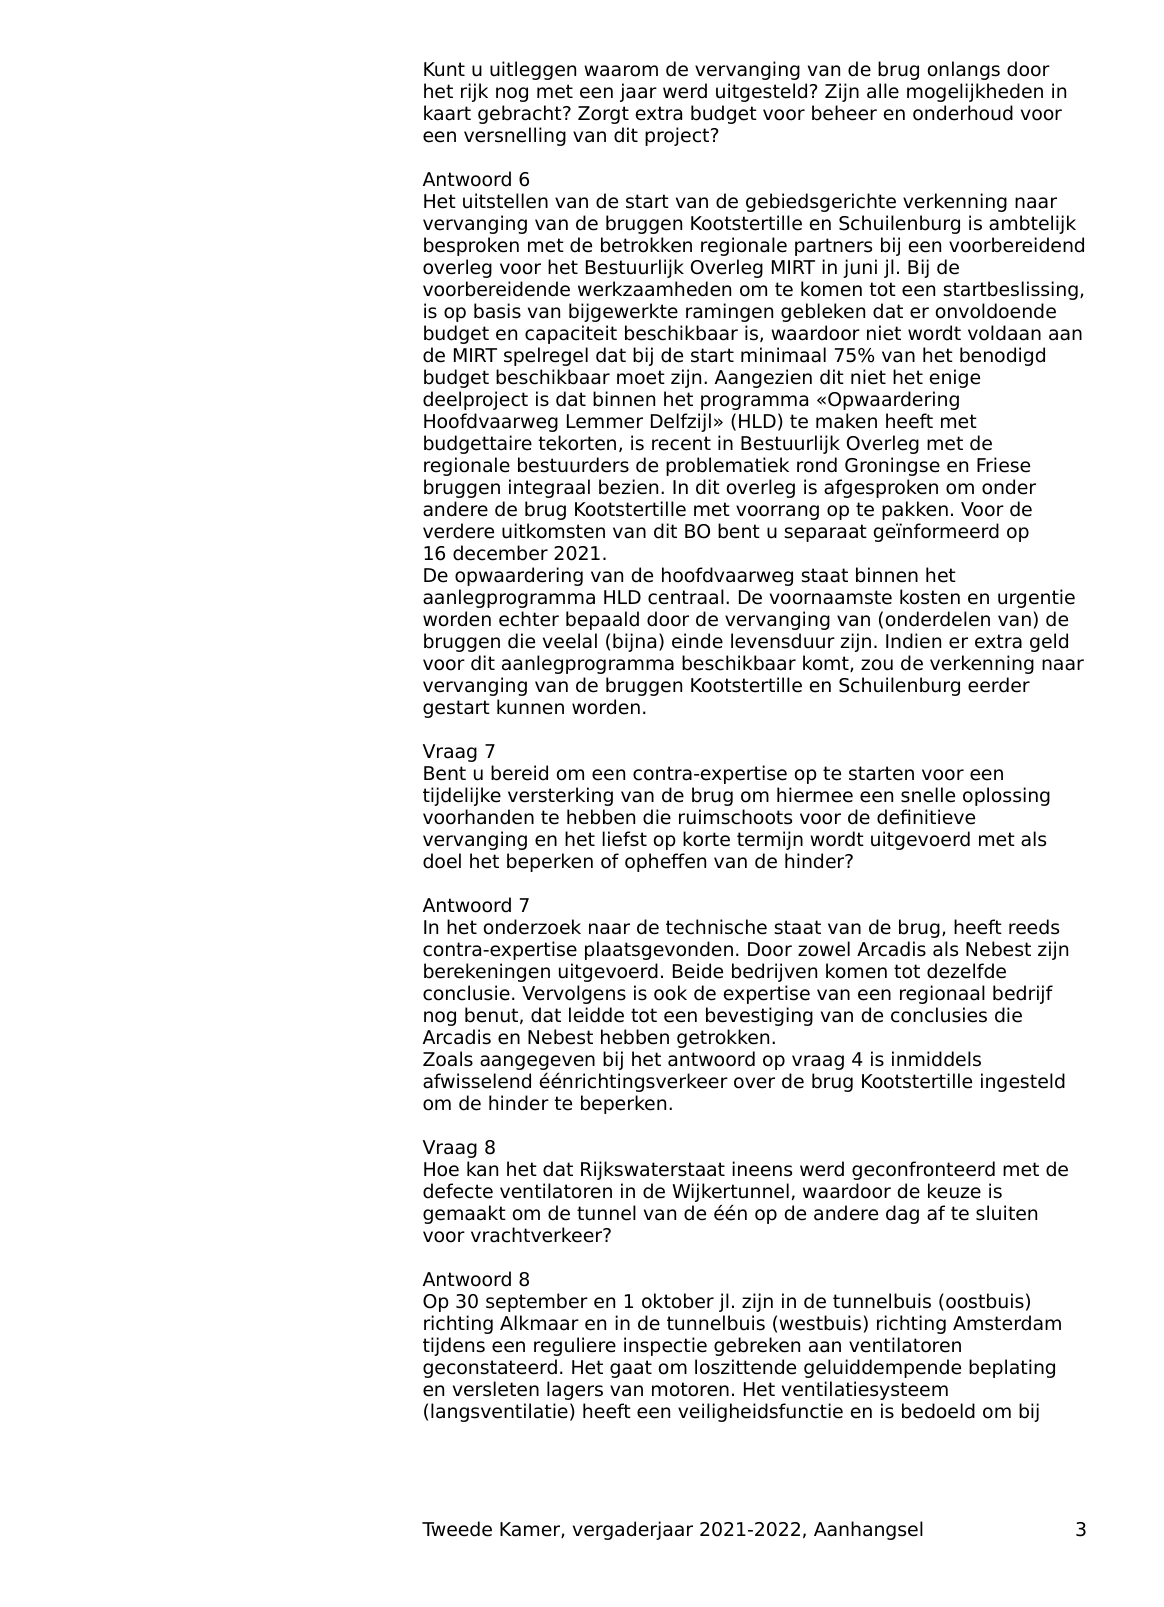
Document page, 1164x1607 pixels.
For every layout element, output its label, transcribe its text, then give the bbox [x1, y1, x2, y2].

text Kunt u uitleggen waarom de vervanging van de brug onlangs door het rijk nog met een jaar werd uitgesteld? Zijn alle mogelijkheden in kaart gebracht? Zorgt extra budget voor beheer en onderhoud voor een versnelling van dit project? [422, 59, 1087, 147]
text Antwoord 6 [422, 169, 1087, 191]
text De opwaardering van de hoofdvaarweg staat binnen het aanlegprogramma HLD centraal. De voornaamste kosten en urgentie worden echter bepaald door de vervanging van (onderdelen van) de bruggen die veelal (bijna) einde levensduur zijn. Indien er extra geld voor dit aanlegprogramma beschikbaar komt, zou de verkenning naar vervanging van de bruggen Kootstertille en Schuilenburg eerder gestart kunnen worden. [422, 565, 1087, 719]
text Vraag 8 [422, 1137, 1087, 1159]
text Het uitstellen van de start van de gebiedsgerichte verkenning naar vervanging van de bruggen Kootstertille en Schuilenburg is ambtelijk besproken met de betrokken regionale partners bij een voorbereidend overleg voor het Bestuurlijk Overleg MIRT in juni jl. Bij de voorbereidende werkzaamheden om te komen tot een startbeslissing, is op basis van bijgewerkte ramingen gebleken dat er onvoldoende budget en capaciteit beschikbaar is, waardoor niet wordt voldaan aan de MIRT spelregel dat bij de start minimaal 75% van het benodigd budget beschikbaar moet zijn. Aangezien dit niet het enige deelproject is dat binnen het programma «Opwaardering Hoofdvaarweg Lemmer Delfzijl» (HLD) te maken heeft met budgettaire tekorten, is recent in Bestuurlijk Overleg met de regionale bestuurders de problematiek rond Groningse en Friese bruggen integraal bezien. In dit overleg is afgesproken om onder andere de brug Kootstertille met voorrang op te pakken. Voor de verdere uitkomsten van dit BO bent u separaat geïnformeerd op 16 december 2021. [422, 191, 1087, 565]
text Antwoord 8 [422, 1269, 1087, 1291]
text Vraag 7 [422, 741, 1087, 763]
text In het onderzoek naar de technische staat van de brug, heeft reeds contra-expertise plaatsgevonden. Door zowel Arcadis als Nebest zijn berekeningen uitgevoerd. Beide bedrijven komen tot dezelfde conclusie. Vervolgens is ook de expertise van een regionaal bedrijf nog benut, dat leidde tot een bevestiging van de conclusies die Arcadis en Nebest hebben getrokken. [422, 917, 1087, 1049]
text Antwoord 7 [422, 895, 1087, 917]
text Hoe kan het dat Rijkswaterstaat ineens werd geconfronteerd met de defecte ventilatoren in de Wijkertunnel, waardoor de keuze is gemaakt om de tunnel van de één op de andere dag af te sluiten voor vrachtverkeer? [422, 1159, 1087, 1247]
text Bent u bereid om een contra-expertise op te starten voor een tijdelijke versterking van de brug om hiermee een snelle oplossing voorhanden te hebben die ruimschoots voor de definitieve vervanging en het liefst op korte termijn wordt uitgevoerd met als doel het beperken of opheffen van de hinder? [422, 763, 1087, 873]
text Zoals aangegeven bij het antwoord op vraag 4 is inmiddels afwisselend éénrichtingsverkeer over de brug Kootstertille ingesteld om de hinder te beperken. [422, 1049, 1087, 1115]
text Op 30 september en 1 oktober jl. zijn in de tunnelbuis (oostbuis) richting Alkmaar en in de tunnelbuis (westbuis) richting Amsterdam tijdens een reguliere inspectie gebreken aan ventilatoren geconstateerd. Het gaat om loszittende geluiddempende beplating en versleten lagers van motoren. Het ventilatiesysteem (langsventilatie) heeft een veiligheidsfunctie en is bedoeld om bij [422, 1291, 1087, 1423]
